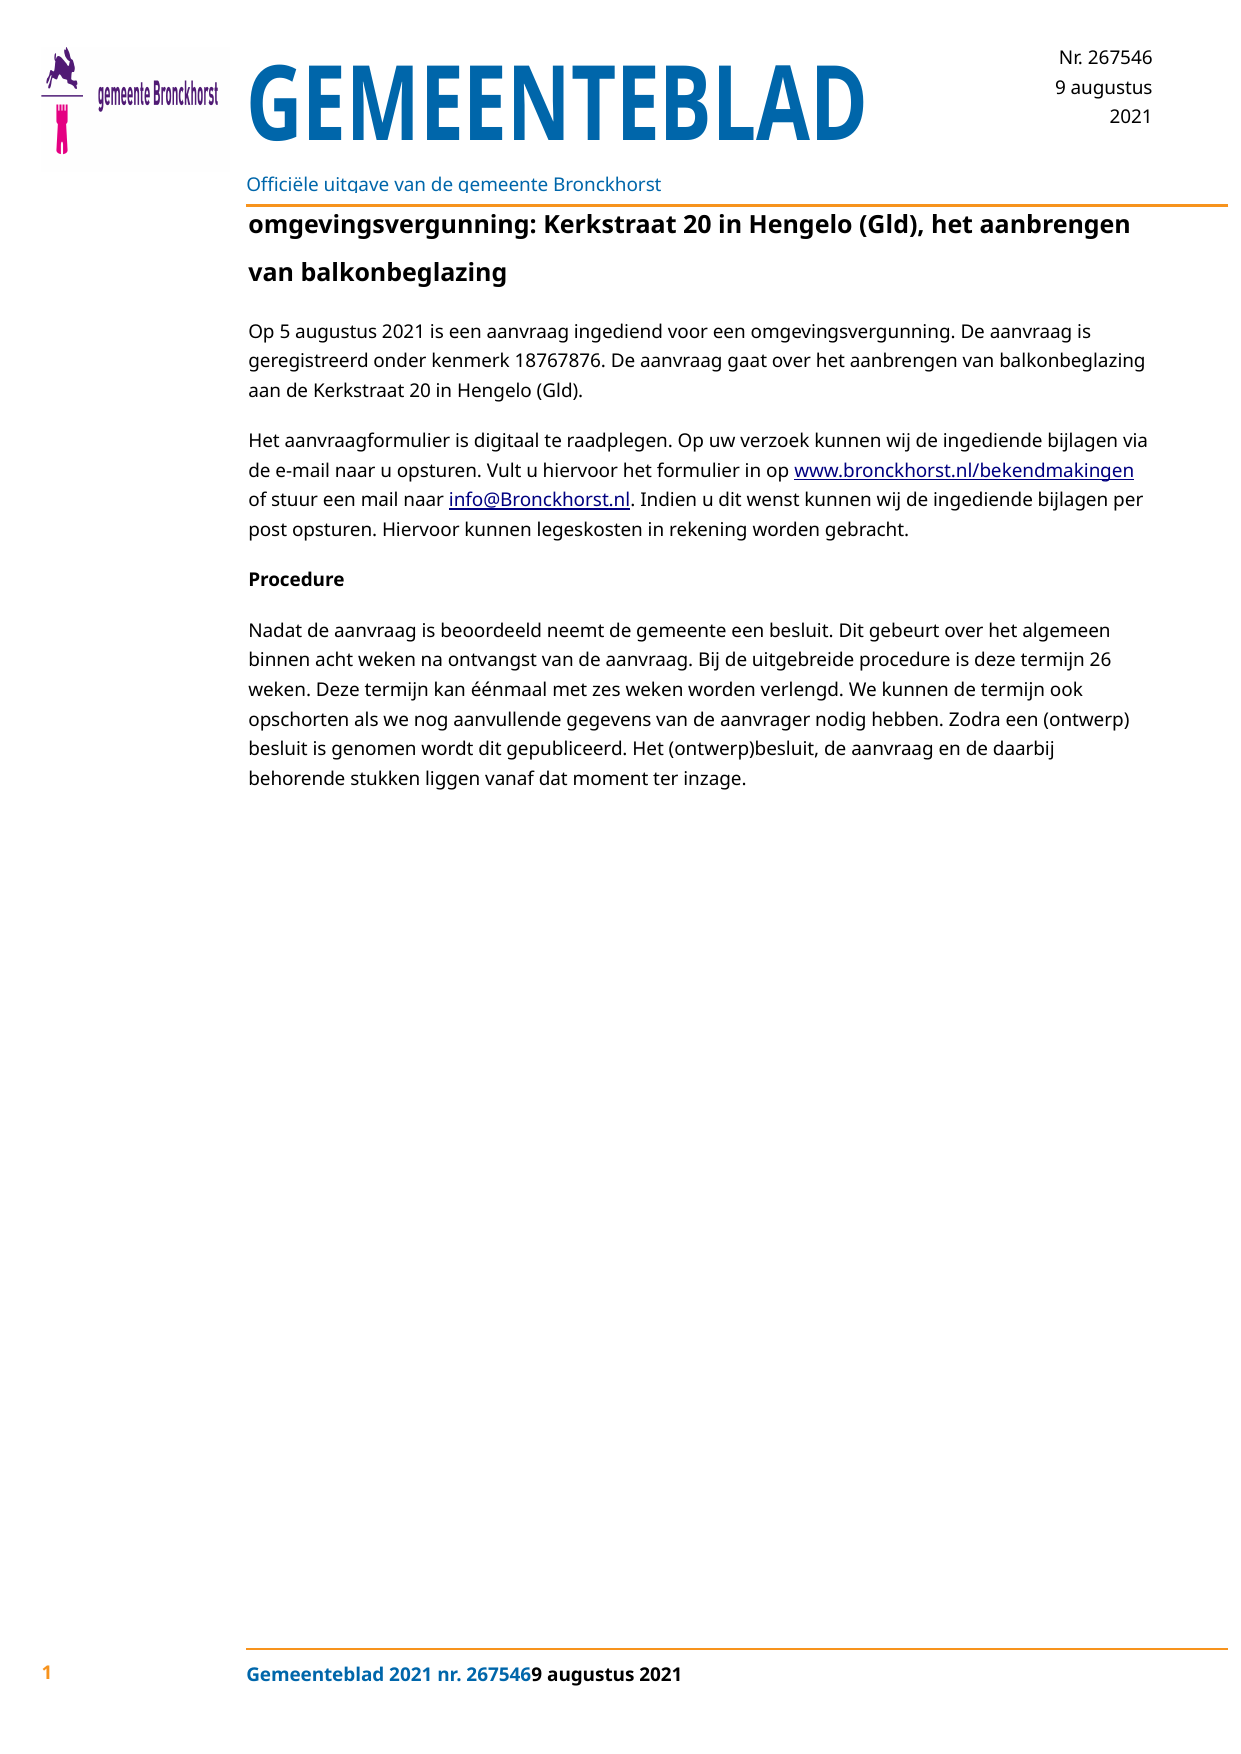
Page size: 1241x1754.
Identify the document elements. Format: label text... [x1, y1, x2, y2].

text omgevingsvergunning: Kerkstraat 20 in Hengelo (Gld), het aanbrengen van balkonbeglazing [248, 207, 1152, 288]
text Het aanvraagformulier is digitaal te raadplegen. Op uw verzoek kunnen wij de ingediende bijlagen via de e-mail naar u opsturen. Vult u hiervoor het formulier in op www.bronckhorst.nl/bekendmakingen of stuur een mail naar info@Bronckhorst.nl. Indien u dit wenst kunnen wij de ingediende bijlagen per post opsturen. Hiervoor kunnen legeskosten in rekening worden gebracht. [248, 427, 1152, 542]
text Op 5 augustus 2021 is een aanvraag ingediend voor een omgevingsvergunning. De aanvraag is geregistreerd onder kenmerk 18767876. De aanvraag gaat over het aanbrengen van balkonbeglazing aan de Kerkstraat 20 in Hengelo (Gld). [248, 318, 1152, 403]
text Procedure [248, 567, 1152, 592]
picture [41, 47, 231, 172]
text Nadat de aanvraag is beoordeeld neemt de gemeente een besluit. Dit gebeurt over het algemeen binnen acht weken na ontvangst van de aanvraag. Bij de uitgebreide procedure is deze termijn 26 weken. Deze termijn kan éénmaal met zes weken worden verlengd. We kunnen de termijn ook opschorten als we nog aanvullende gegevens van de aanvrager nodig hebben. Zodra een (ontwerp) besluit is genomen wordt dit gepubliceerd. Het (ontwerp)besluit, de aanvraag en de daarbij behorende stukken liggen vanaf dat moment ter inzage. [248, 617, 1152, 791]
